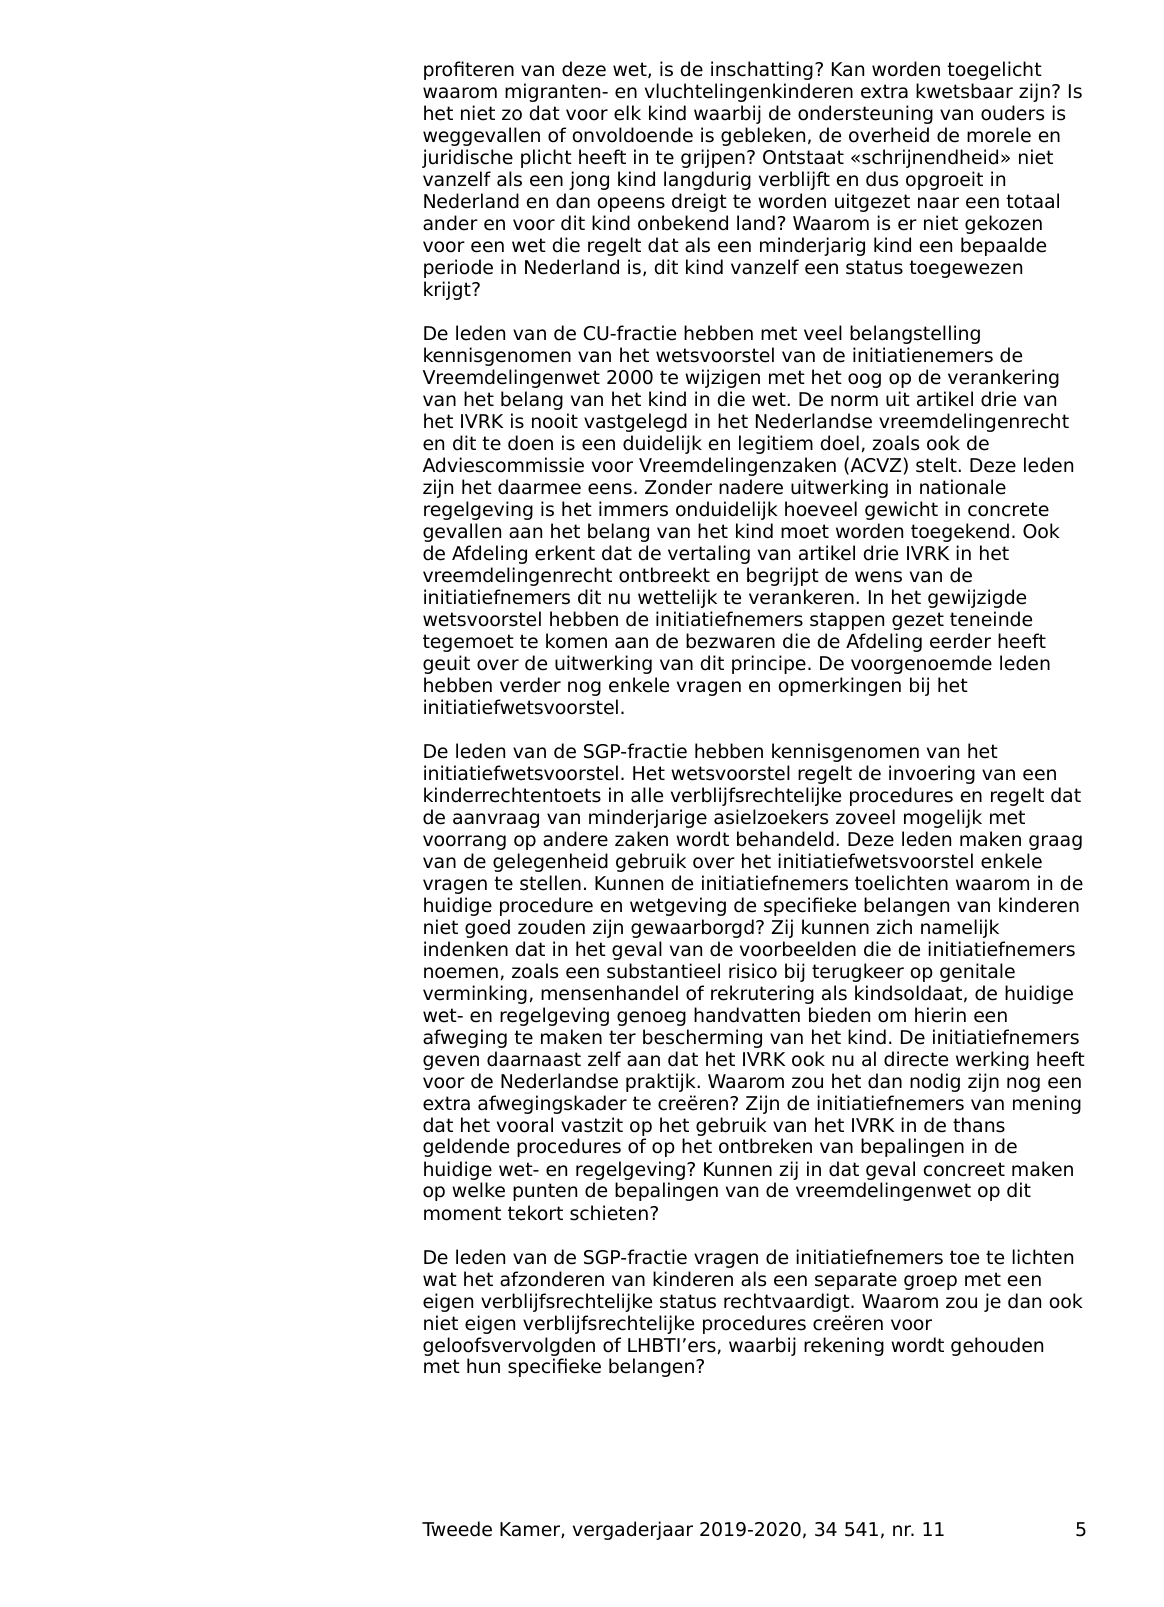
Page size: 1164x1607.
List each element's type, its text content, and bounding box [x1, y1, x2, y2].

text De leden van de CU-fractie hebben met veel belangstelling kennisgenomen van het wetsvoorstel van de initiatienemers de Vreemdelingenwet 2000 te wijzigen met het oog op de verankering van het belang van het kind in die wet. De norm uit artikel drie van het IVRK is nooit vastgelegd in het Nederlandse vreemdelingenrecht en dit te doen is een duidelijk en legitiem doel, zoals ook de Adviescommissie voor Vreemdelingenzaken (ACVZ) stelt. Deze leden zijn het daarmee eens. Zonder nadere uitwerking in nationale regelgeving is het immers onduidelijk hoeveel gewicht in concrete gevallen aan het belang van het kind moet worden toegekend. Ook de Afdeling erkent dat de vertaling van artikel drie IVRK in het vreemdelingenrecht ontbreekt en begrijpt de wens van de initiatiefnemers dit nu wettelijk te verankeren. In het gewijzigde wetsvoorstel hebben de initiatiefnemers stappen gezet teneinde tegemoet te komen aan de bezwaren die de Afdeling eerder heeft geuit over de uitwerking van dit principe. De voorgenoemde leden hebben verder nog enkele vragen en opmerkingen bij het initiatiefwetsvoorstel. [422, 323, 1087, 719]
text De leden van de SGP-fractie hebben kennisgenomen van het initiatiefwetsvoorstel. Het wetsvoorstel regelt de invoering van een kinderrechtentoets in alle verblijfsrechtelijke procedures en regelt dat de aanvraag van minderjarige asielzoekers zoveel mogelijk met voorrang op andere zaken wordt behandeld. Deze leden maken graag van de gelegenheid gebruik over het initiatiefwetsvoorstel enkele vragen te stellen. Kunnen de initiatiefnemers toelichten waarom in de huidige procedure en wetgeving de specifieke belangen van kinderen niet goed zouden zijn gewaarborgd? Zij kunnen zich namelijk indenken dat in het geval van de voorbeelden die de initiatiefnemers noemen, zoals een substantieel risico bij terugkeer op genitale verminking, mensenhandel of rekrutering als kindsoldaat, de huidige wet- en regelgeving genoeg handvatten bieden om hierin een afweging te maken ter bescherming van het kind. De initiatiefnemers geven daarnaast zelf aan dat het IVRK ook nu al directe werking heeft voor de Nederlandse praktijk. Waarom zou het dan nodig zijn nog een extra afwegingskader te creëren? Zijn de initiatiefnemers van mening dat het vooral vastzit op het gebruik van het IVRK in de thans geldende procedures of op het ontbreken van bepalingen in de huidige wet- en regelgeving? Kunnen zij in dat geval concreet maken op welke punten de bepalingen van de vreemdelingenwet op dit moment tekort schieten? [422, 741, 1087, 1224]
text De leden van de SGP-fractie vragen de initiatiefnemers toe te lichten wat het afzonderen van kinderen als een separate groep met een eigen verblijfsrechtelijke status rechtvaardigt. Waarom zou je dan ook niet eigen verblijfsrechtelijke procedures creëren voor geloofsvervolgden of LHBTI’ers, waarbij rekening wordt gehouden met hun specifieke belangen? [422, 1247, 1087, 1378]
text profiteren van deze wet, is de inschatting? Kan worden toegelicht waarom migranten- en vluchtelingenkinderen extra kwetsbaar zijn? Is het niet zo dat voor elk kind waarbij de ondersteuning van ouders is weggevallen of onvoldoende is gebleken, de overheid de morele en juridische plicht heeft in te grijpen? Ontstaat «schrijnendheid» niet vanzelf als een jong kind langdurig verblijft en dus opgroeit in Nederland en dan opeens dreigt te worden uitgezet naar een totaal ander en voor dit kind onbekend land? Waarom is er niet gekozen voor een wet die regelt dat als een minderjarig kind een bepaalde periode in Nederland is, dit kind vanzelf een status toegewezen krijgt? [422, 59, 1087, 301]
